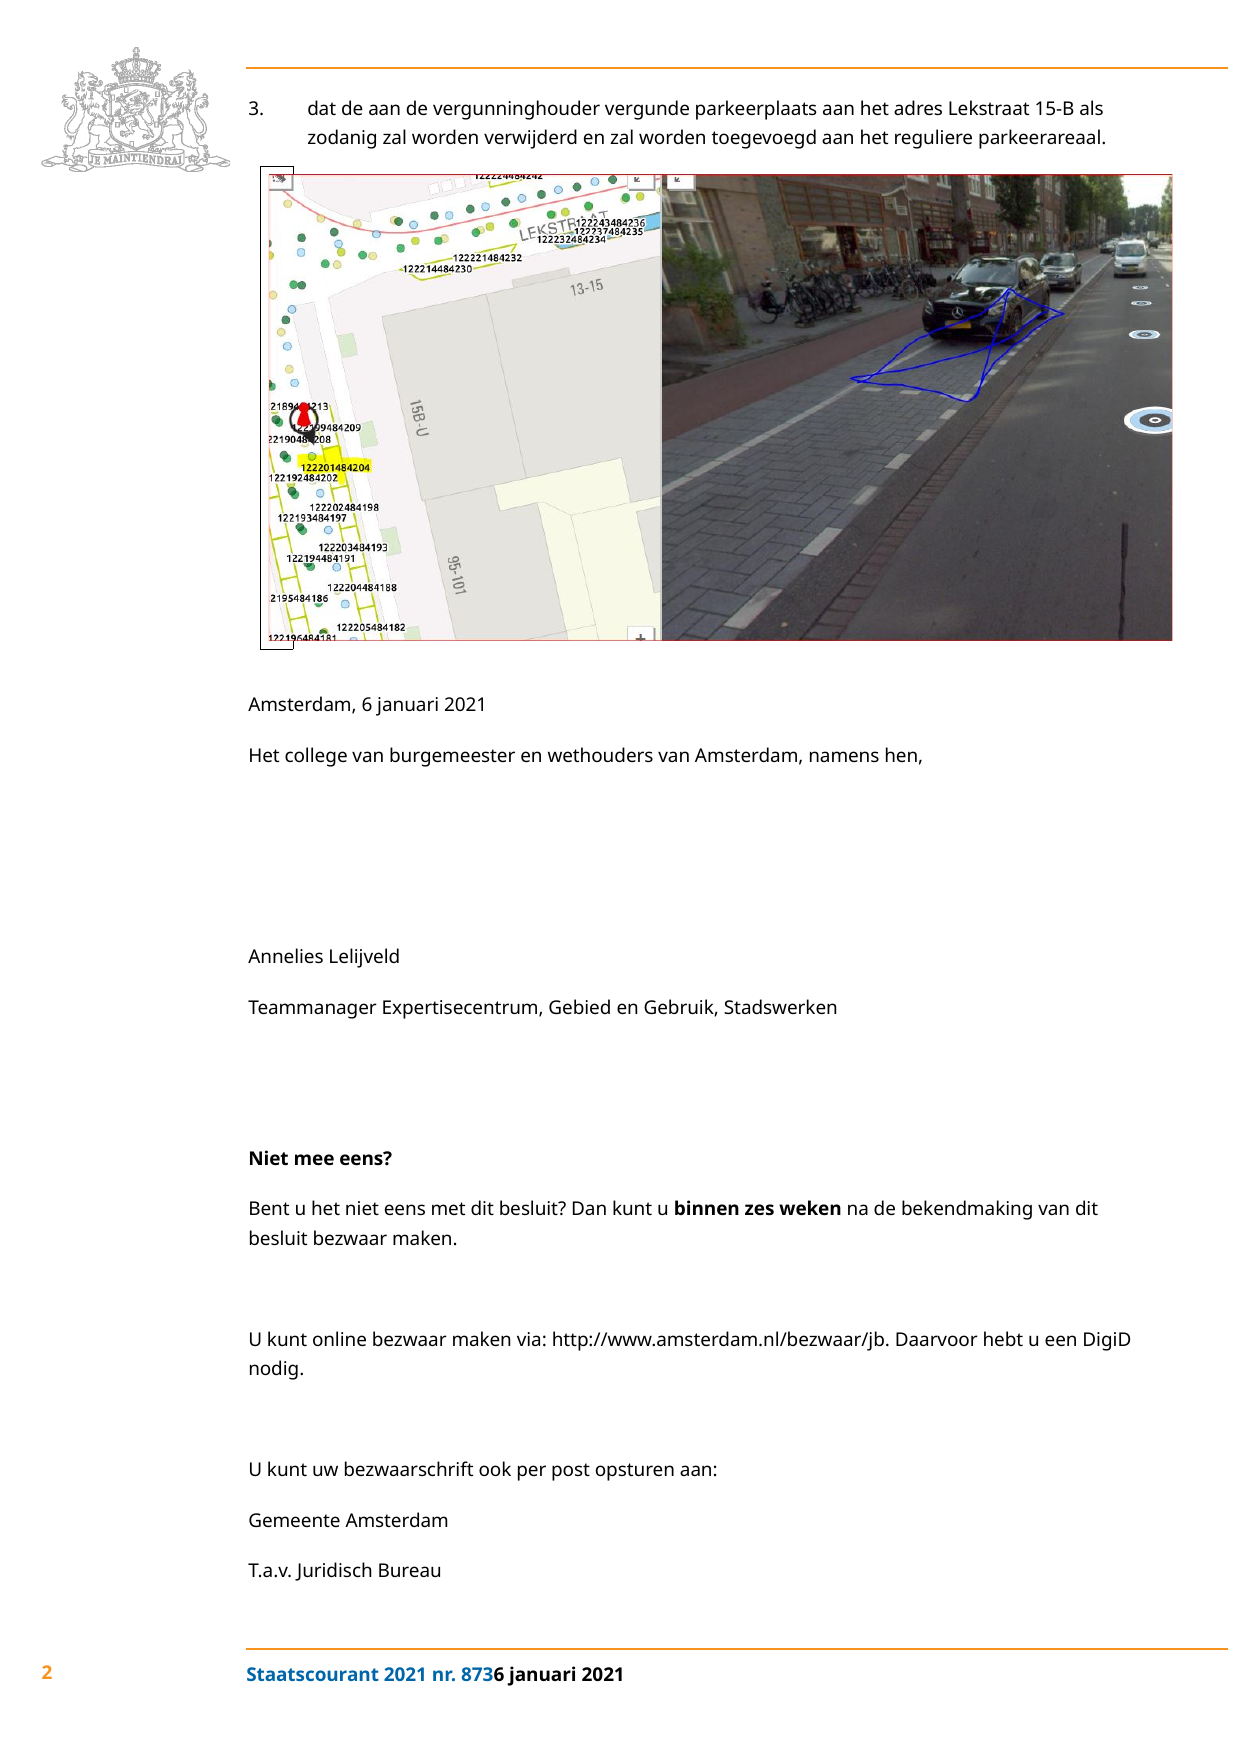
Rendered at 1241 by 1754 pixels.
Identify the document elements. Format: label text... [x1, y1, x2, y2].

text U kunt online bezwaar maken via: http://www.amsterdam.nl/bezwaar/jb. Daarvoor hebt u een DigiD nodig. [248, 1326, 1152, 1381]
text T.a.v. Juridisch Bureau [248, 1557, 1152, 1583]
text Het college van burgemeester en wethouders van Amsterdam, namens hen, [248, 742, 1152, 767]
text Annelies Lelijveld [248, 943, 1152, 969]
picture [268, 174, 1173, 641]
picture [41, 47, 231, 172]
text U kunt uw bezwaarschrift ook per post opsturen aan: [248, 1456, 1152, 1482]
text Amsterdam, 6 januari 2021 [248, 691, 1152, 717]
list dat de aan de vergunninghouder vergunde parkeerplaats aan het adres Lekstraat 15-B als zodanig zal worden verwijderd en zal worden toegevoegd aan het reguliere parkeerareaal. [248, 95, 1152, 150]
text Teammanager Expertisecentrum, Gebied en Gebruik, Stadswerken [248, 994, 1152, 1019]
text Gemeente Amsterdam [248, 1507, 1152, 1532]
text Bent u het niet eens met dit besluit? Dan kunt u binnen zes weken na de bekendmaking van dit besluit bezwaar maken. [248, 1196, 1152, 1251]
text Niet mee eens? [248, 1145, 1152, 1171]
